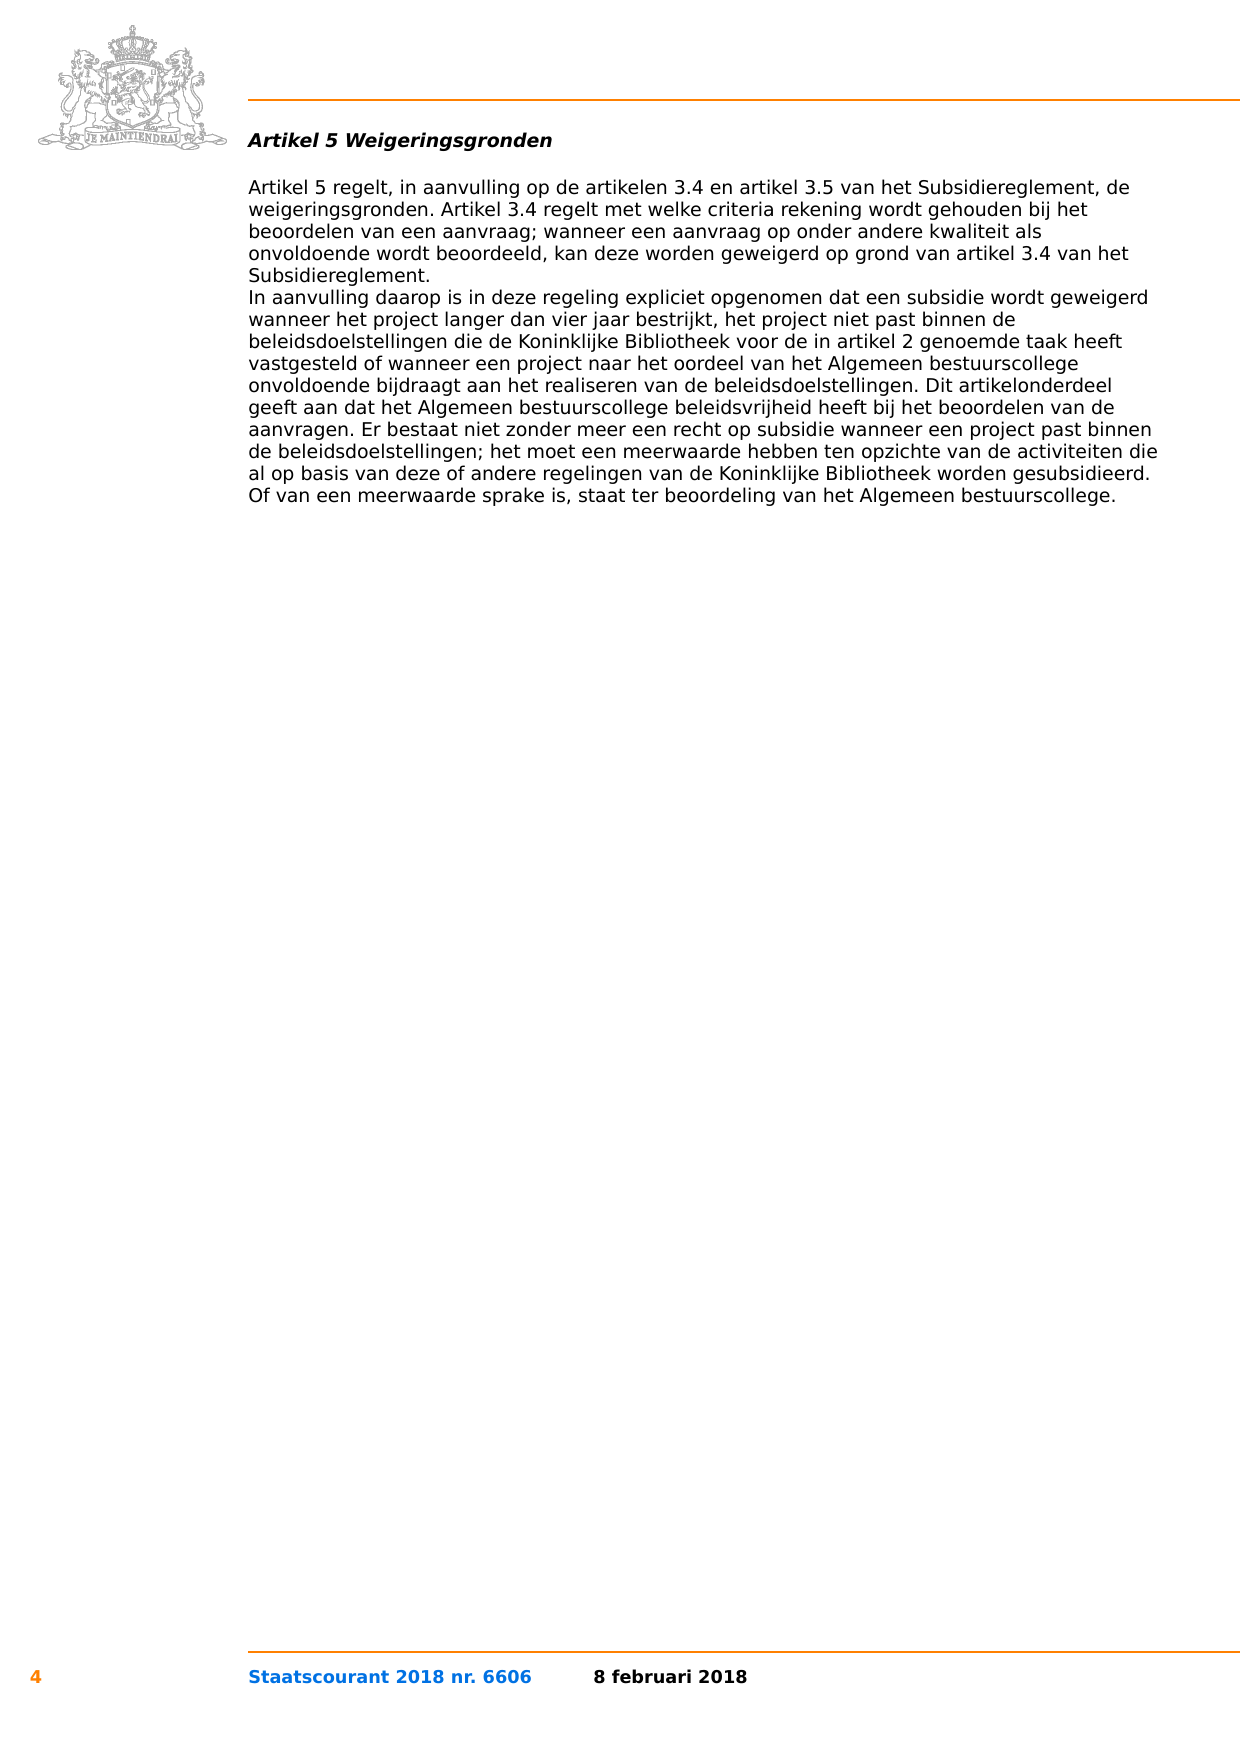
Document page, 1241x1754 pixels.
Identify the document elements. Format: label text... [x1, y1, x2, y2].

text Artikel 5 regelt, in aanvulling op de artikelen 3.4 en artikel 3.5 van het Subsidiereglement, de weigeringsgronden. Artikel 3.4 regelt met welke criteria rekening wordt gehouden bij het beoordelen van een aanvraag; wanneer een aanvraag op onder andere kwaliteit als onvoldoende wordt beoordeeld, kan deze worden geweigerd op grond van artikel 3.4 van het Subsidiereglement. [248, 177, 1163, 287]
picture [38, 25, 227, 150]
subtitle Artikel 5 Weigeringsgronden [248, 130, 1163, 152]
text In aanvulling daarop is in deze regeling expliciet opgenomen dat een subsidie wordt geweigerd wanneer het project langer dan vier jaar bestrijkt, het project niet past binnen de beleidsdoelstellingen die de Koninklijke Bibliotheek voor de in artikel 2 genoemde taak heeft vastgesteld of wanneer een project naar het oordeel van het Algemeen bestuurscollege onvoldoende bijdraagt aan het realiseren van de beleidsdoelstellingen. Dit artikelonderdeel geeft aan dat het Algemeen bestuurscollege beleidsvrijheid heeft bij het beoordelen van de aanvragen. Er bestaat niet zonder meer een recht op subsidie wanneer een project past binnen de beleidsdoelstellingen; het moet een meerwaarde hebben ten opzichte van de activiteiten die al op basis van deze of andere regelingen van de Koninklijke Bibliotheek worden gesubsidieerd. Of van een meerwaarde sprake is, staat ter beoordeling van het Algemeen bestuurscollege. [248, 287, 1163, 507]
